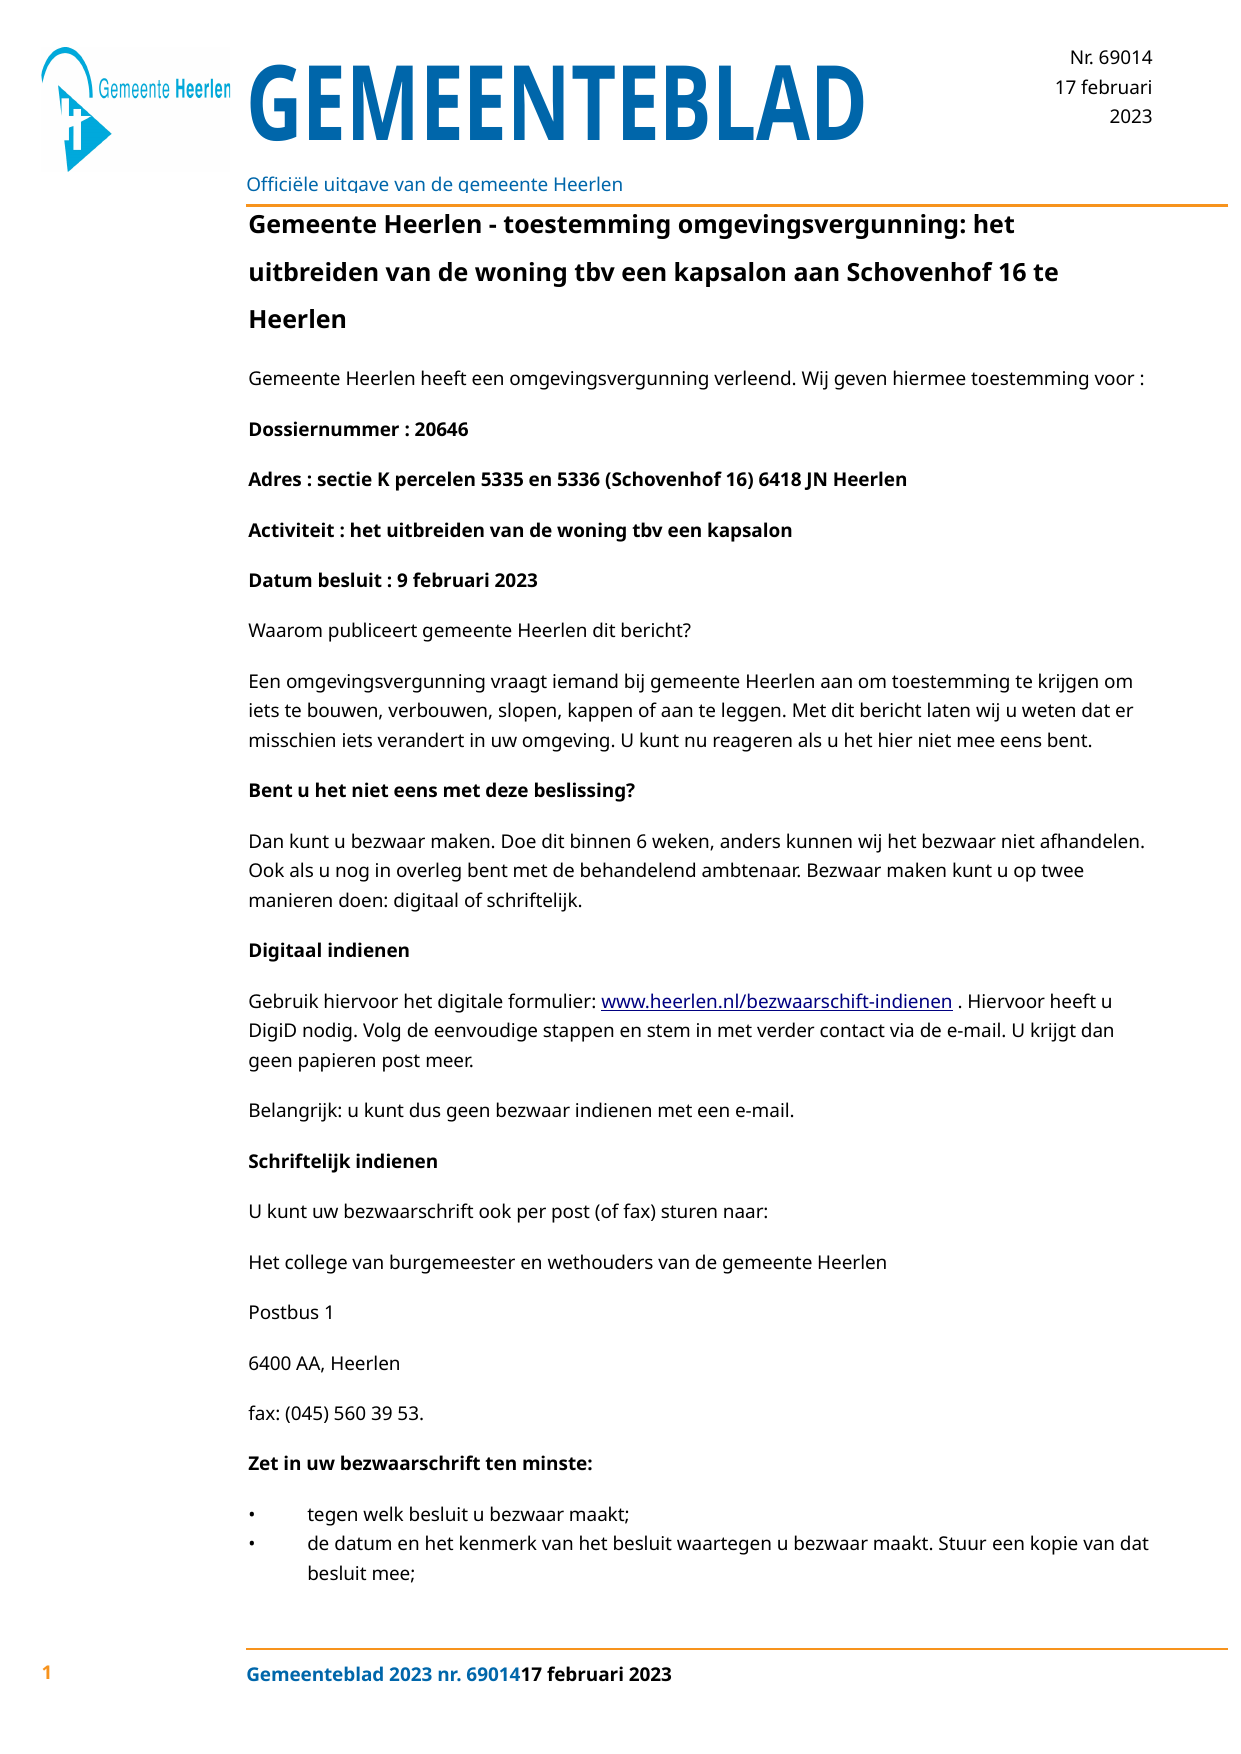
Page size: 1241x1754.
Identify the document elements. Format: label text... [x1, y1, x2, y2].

text U kunt uw bezwaarschrift ook per post (of fax) sturen naar: [248, 1198, 1152, 1224]
picture [41, 47, 231, 172]
text Gebruik hiervoor het digitale formulier: www.heerlen.nl/bezwaarschift-indienen . Hiervoor heeft u DigiD nodig. Volg de eenvoudige stappen en stem in met verder contact via de e-mail. U krijgt dan geen papieren post meer. [248, 988, 1152, 1073]
text Datum besluit : 9 februari 2023 [248, 567, 1152, 593]
text 6400 AA, Heerlen [248, 1350, 1152, 1375]
text Zet in uw bezwaarschrift ten minste: [248, 1451, 1152, 1476]
text Digitaal indienen [248, 938, 1152, 963]
text Adres : sectie K percelen 5335 en 5336 (Schovenhof 16) 6418 JN Heerlen [248, 466, 1152, 492]
list tegen welk besluit u bezwaar maakt; [248, 1501, 1152, 1527]
text Dan kunt u bezwaar maken. Doe dit binnen 6 weken, anders kunnen wij het bezwaar niet afhandelen. Ook als u nog in overleg bent met de behandelend ambtenaar. Bezwaar maken kunt u op twee manieren doen: digitaal of schriftelijk. [248, 828, 1152, 913]
text Waarom publiceert gemeente Heerlen dit bericht? [248, 618, 1152, 643]
list de datum en het kenmerk van het besluit waartegen u bezwaar maakt. Stuur een kopie van dat besluit mee; [248, 1531, 1152, 1586]
picture [41, 47, 59, 70]
text Belangrijk: u kunt dus geen bezwaar indienen met een e-mail. [248, 1098, 1152, 1123]
text fax: (045) 560 39 53. [248, 1400, 1152, 1426]
text Een omgevingsvergunning vraagt iemand bij gemeente Heerlen aan om toestemming te krijgen om iets te bouwen, verbouwen, slopen, kappen of aan te leggen. Met dit bericht laten wij u weten dat er misschien iets verandert in uw omgeving. U kunt nu reageren als u het hier niet mee eens bent. [248, 668, 1152, 753]
text Het college van burgemeester en wethouders van de gemeente Heerlen [248, 1249, 1152, 1274]
text Activiteit : het uitbreiden van de woning tbv een kapsalon [248, 517, 1152, 542]
text Dossiernummer : 20646 [248, 416, 1152, 442]
text Gemeente Heerlen - toestemming omgevingsvergunning: het uitbreiden van de woning tbv een kapsalon aan Schovenhof 16 te Heerlen [248, 207, 1152, 336]
text Gemeente Heerlen heeft een omgevingsvergunning verleend. Wij geven hiermee toestemming voor : [248, 366, 1152, 391]
text Postbus 1 [248, 1299, 1152, 1325]
text Schriftelijk indienen [248, 1148, 1152, 1174]
text Bent u het niet eens met deze beslissing? [248, 778, 1152, 803]
